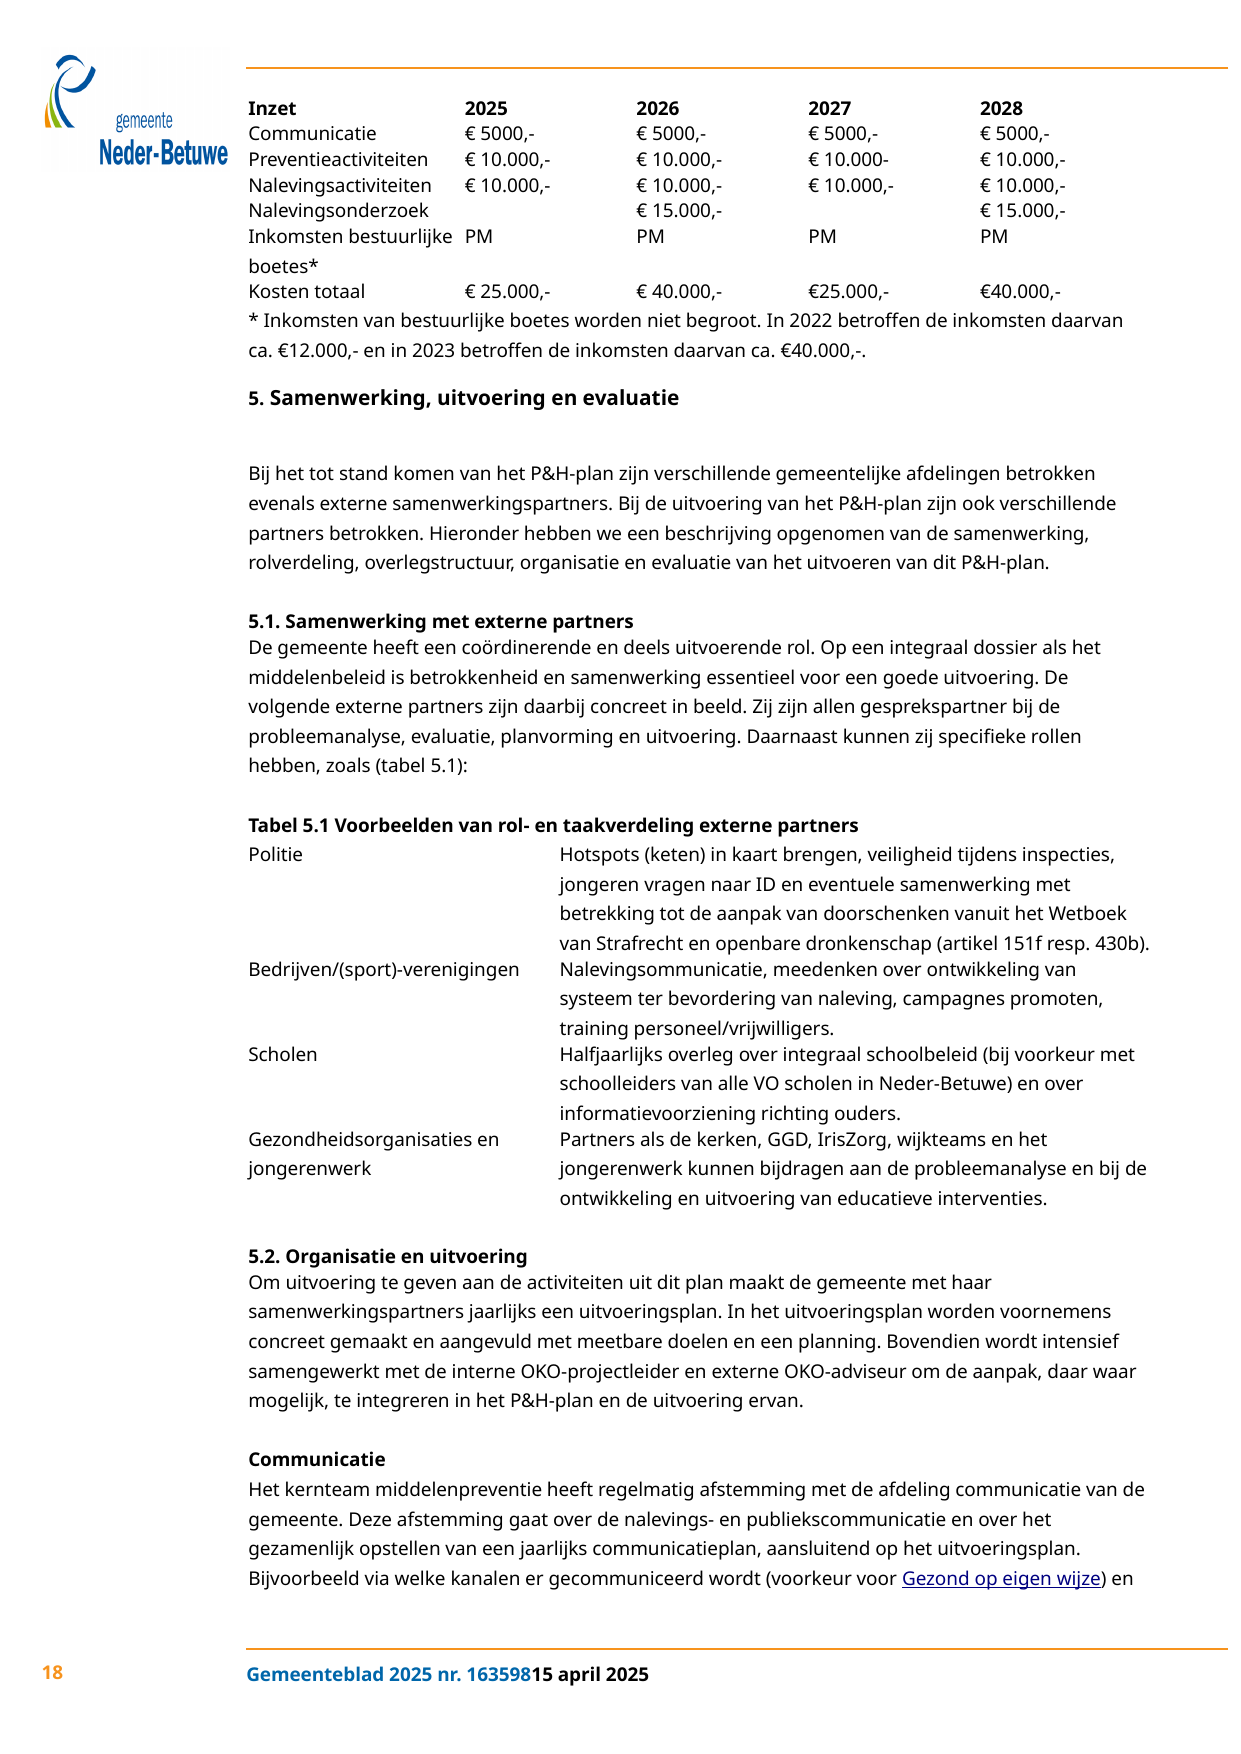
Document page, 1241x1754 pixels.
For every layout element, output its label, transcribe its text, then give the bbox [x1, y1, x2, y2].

table_cell Partners als de kerken, GGD, IrisZorg, wijkteams en het jongerenwerk kunnen bijdragen aan de probleemanalyse en bij de ontwikkeling en uitvoering van educatieve interventies. [559, 1126, 1152, 1211]
table_header 2025 [465, 95, 636, 121]
table_cell Nalevingsommunicatie, meedenken over ontwikkeling van systeem ter bevordering van naleving, campagnes promoten, training personeel/vrijwilligers. [559, 956, 1152, 1041]
table_cell € 15.000,- [980, 198, 1152, 223]
table_cell Halfjaarlijks overleg over integraal schoolbeleid (bij voorkeur met schoolleiders van alle VO scholen in Neder-Betuwe) en over informatievoorziening richting ouders. [559, 1041, 1152, 1126]
table_cell Nalevingsonderzoek [248, 198, 464, 223]
table_cell Nalevingsactiviteiten [248, 172, 464, 198]
table_cell Bedrijven/(sport)-verenigingen [248, 956, 559, 1041]
table_cell PM [980, 224, 1152, 279]
picture [41, 47, 231, 172]
table_header 2027 [808, 95, 980, 121]
table_cell € 5000,- [465, 121, 636, 146]
table_cell Communicatie [248, 121, 464, 146]
text Bij het tot stand komen van het P&H-plan zijn verschillende gemeentelijke afdelingen betrokken evenals externe samenwerkingspartners. Bij de uitvoering van het P&H-plan zijn ook verschillende partners betrokken. Hieronder hebben we een beschrijving opgenomen van de samenwerking, rolverdeling, overlegstructuur, organisatie en evaluatie van het uitvoeren van dit P&H-plan. [248, 461, 1152, 575]
table_cell PM [636, 224, 808, 279]
table_cell PM [808, 224, 980, 279]
text Het kernteam middelenpreventie heeft regelmatig afstemming met de afdeling communicatie van de gemeente. Deze afstemming gaat over de nalevings- en publiekscommunicatie en over het gezamenlijk opstellen van een jaarlijks communicatieplan, aansluitend op het uitvoeringsplan. Bijvoorbeeld via welke kanalen er gecommuniceerd wordt (voorkeur voor Gezond op eigen wijze) en [248, 1476, 1152, 1591]
table_cell Gezondheidsorganisaties en jongerenwerk [248, 1126, 559, 1211]
table_cell € 25.000,- [465, 279, 636, 304]
text * Inkomsten van bestuurlijke boetes worden niet begroot. In 2022 betroffen de inkomsten daarvan ca. €12.000,- en in 2023 betroffen de inkomsten daarvan ca. €40.000,-. [248, 308, 1152, 363]
text 5. Samenwerking, uitvoering en evaluatie [248, 383, 1152, 411]
table_cell € 10.000,- [636, 172, 808, 198]
table_cell PM [465, 224, 636, 279]
table_cell € 10.000,- [808, 172, 980, 198]
table_cell € 5000,- [980, 121, 1152, 146]
table_cell [808, 198, 980, 223]
table_cell € 10.000- [808, 146, 980, 172]
table_cell € 10.000,- [980, 146, 1152, 172]
table_cell Kosten totaal [248, 279, 464, 304]
table_header Politie [248, 841, 559, 956]
table_cell € 10.000,- [636, 146, 808, 172]
text 5.2. Organisatie en uitvoering [248, 1243, 1152, 1269]
text Om uitvoering te geven aan de activiteiten uit dit plan maakt de gemeente met haar samenwerkingspartners jaarlijks een uitvoeringsplan. In het uitvoeringsplan worden voornemens concreet gemaakt en aangevuld met meetbare doelen en een planning. Bovendien wordt intensief samengewerkt met de interne OKO-projectleider en externe OKO-adviseur om de aanpak, daar waar mogelijk, te integreren in het P&H-plan en de uitvoering ervan. [248, 1269, 1152, 1413]
table_cell Inkomsten bestuurlijke boetes* [248, 224, 464, 279]
table_cell €25.000,- [808, 279, 980, 304]
text 5.1. Samenwerking met externe partners [248, 608, 1152, 634]
table_cell € 5000,- [808, 121, 980, 146]
table_header 2026 [636, 95, 808, 121]
table_cell € 5000,- [636, 121, 808, 146]
table_cell Preventieactiviteiten [248, 146, 464, 172]
table_cell Scholen [248, 1041, 559, 1126]
table_cell [465, 198, 636, 223]
text Tabel 5.1 Voorbeelden van rol- en taakverdeling externe partners [248, 812, 1152, 837]
table_header 2028 [980, 95, 1152, 121]
table_cell € 10.000,- [465, 172, 636, 198]
table_cell € 10.000,- [980, 172, 1152, 198]
text Communicatie [248, 1447, 1152, 1472]
table_header Hotspots (keten) in kaart brengen, veiligheid tijdens inspecties, jongeren vragen naar ID en eventuele samenwerking met betrekking tot de aanpak van doorschenken vanuit het Wetboek van Strafrecht en openbare dronkenschap (artikel 151f resp. 430b). [559, 841, 1152, 956]
text De gemeente heeft een coördinerende en deels uitvoerende rol. Op een integraal dossier als het middelenbeleid is betrokkenheid en samenwerking essentieel voor een goede uitvoering. De volgende externe partners zijn daarbij concreet in beeld. Zij zijn allen gesprekspartner bij de probleemanalyse, evaluatie, planvorming en uitvoering. Daarnaast kunnen zij specifieke rollen hebben, zoals (tabel 5.1): [248, 634, 1152, 778]
table_cell €40.000,- [980, 279, 1152, 304]
table_header Inzet [248, 95, 464, 121]
table_cell € 15.000,- [636, 198, 808, 223]
table_cell € 40.000,- [636, 279, 808, 304]
table_cell € 10.000,- [465, 146, 636, 172]
